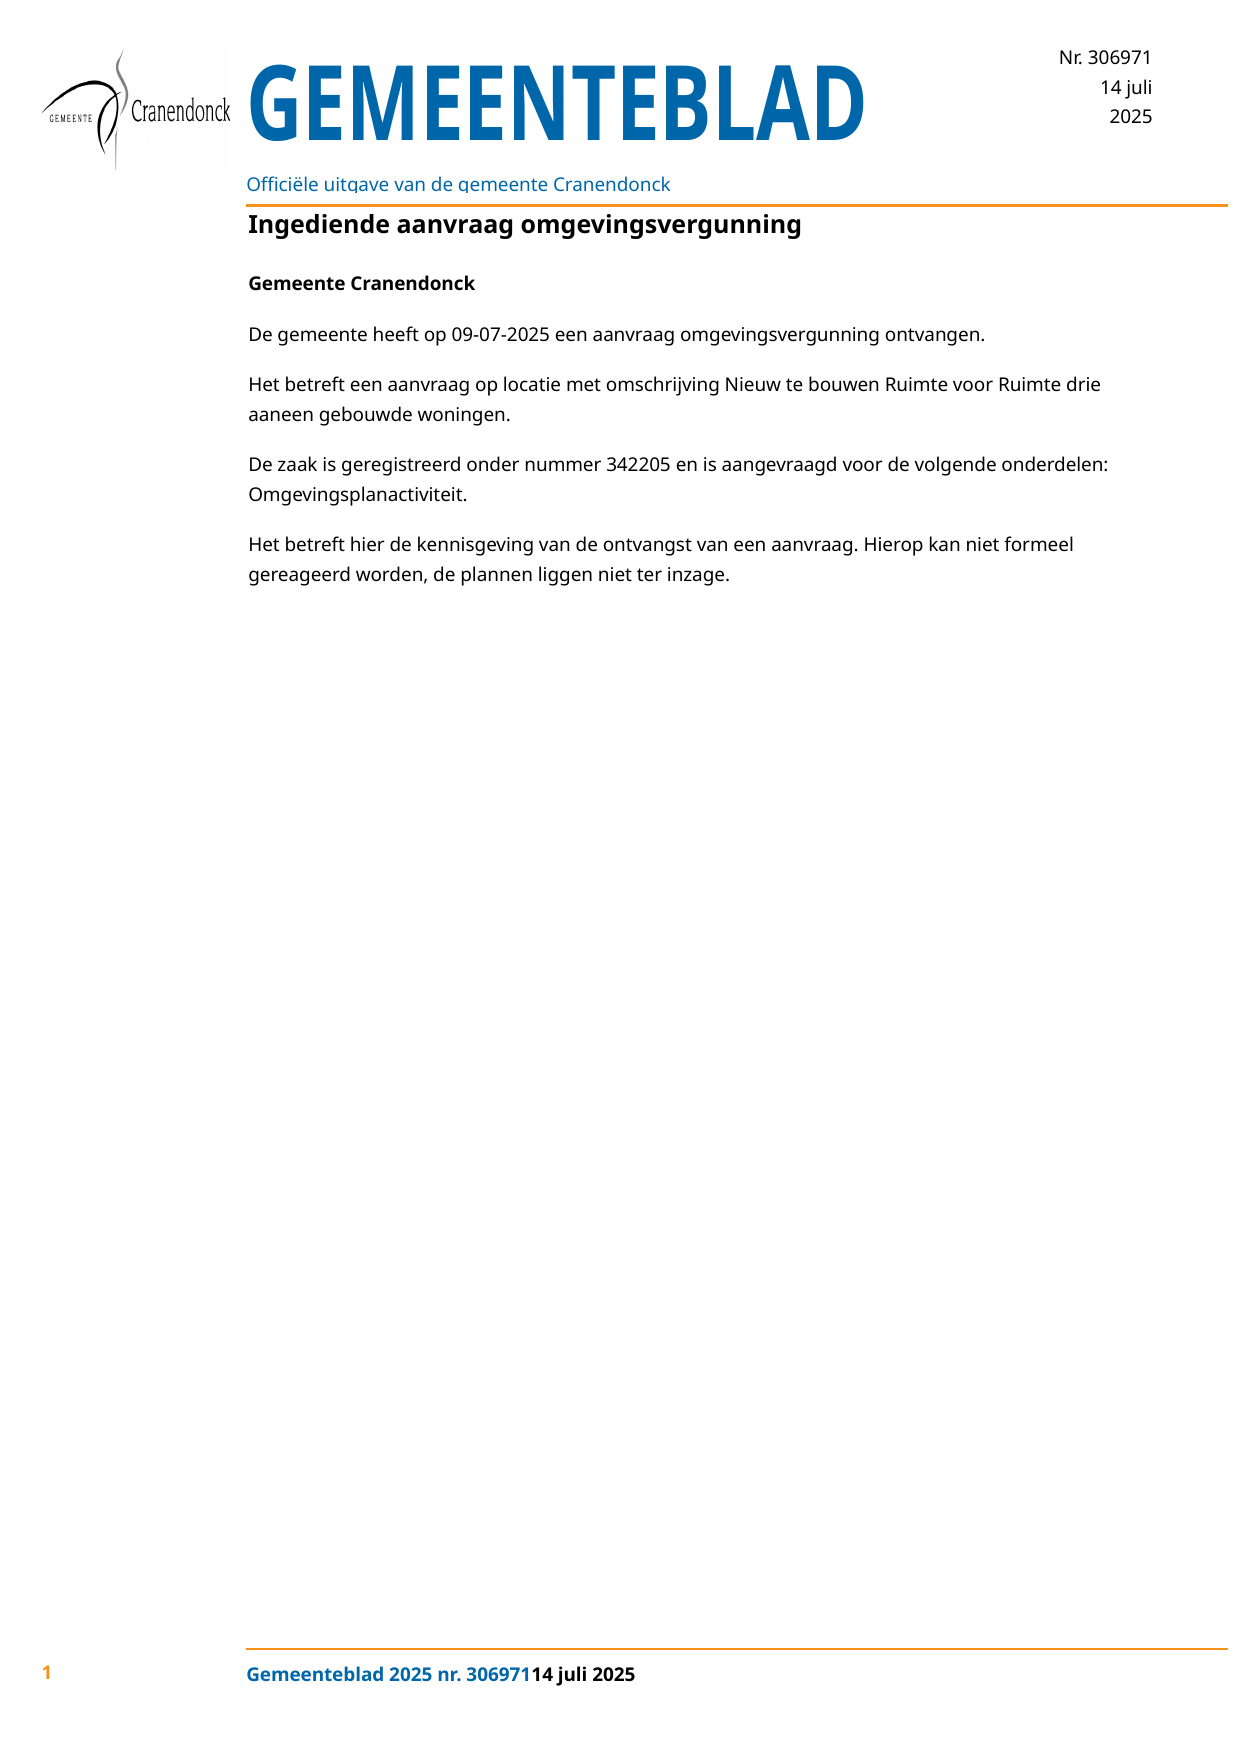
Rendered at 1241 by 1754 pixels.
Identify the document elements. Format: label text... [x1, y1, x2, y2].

text Het betreft hier de kennisgeving van de ontvangst van een aanvraag. Hierop kan niet formeel gereageerd worden, de plannen liggen niet ter inzage. [248, 531, 1152, 586]
text Ingediende aanvraag omgevingsvergunning [248, 207, 1152, 241]
text Gemeente Cranendonck [248, 270, 1152, 296]
picture [41, 47, 231, 172]
text De gemeente heeft op 09-07-2025 een aanvraag omgevingsvergunning ontvangen. [248, 321, 1152, 346]
text De zaak is geregistreerd onder nummer 342205 en is aangevraagd voor de volgende onderdelen: Omgevingsplanactiviteit. [248, 451, 1152, 506]
text Het betreft een aanvraag op locatie met omschrijving Nieuw te bouwen Ruimte voor Ruimte drie aaneen gebouwde woningen. [248, 371, 1152, 426]
